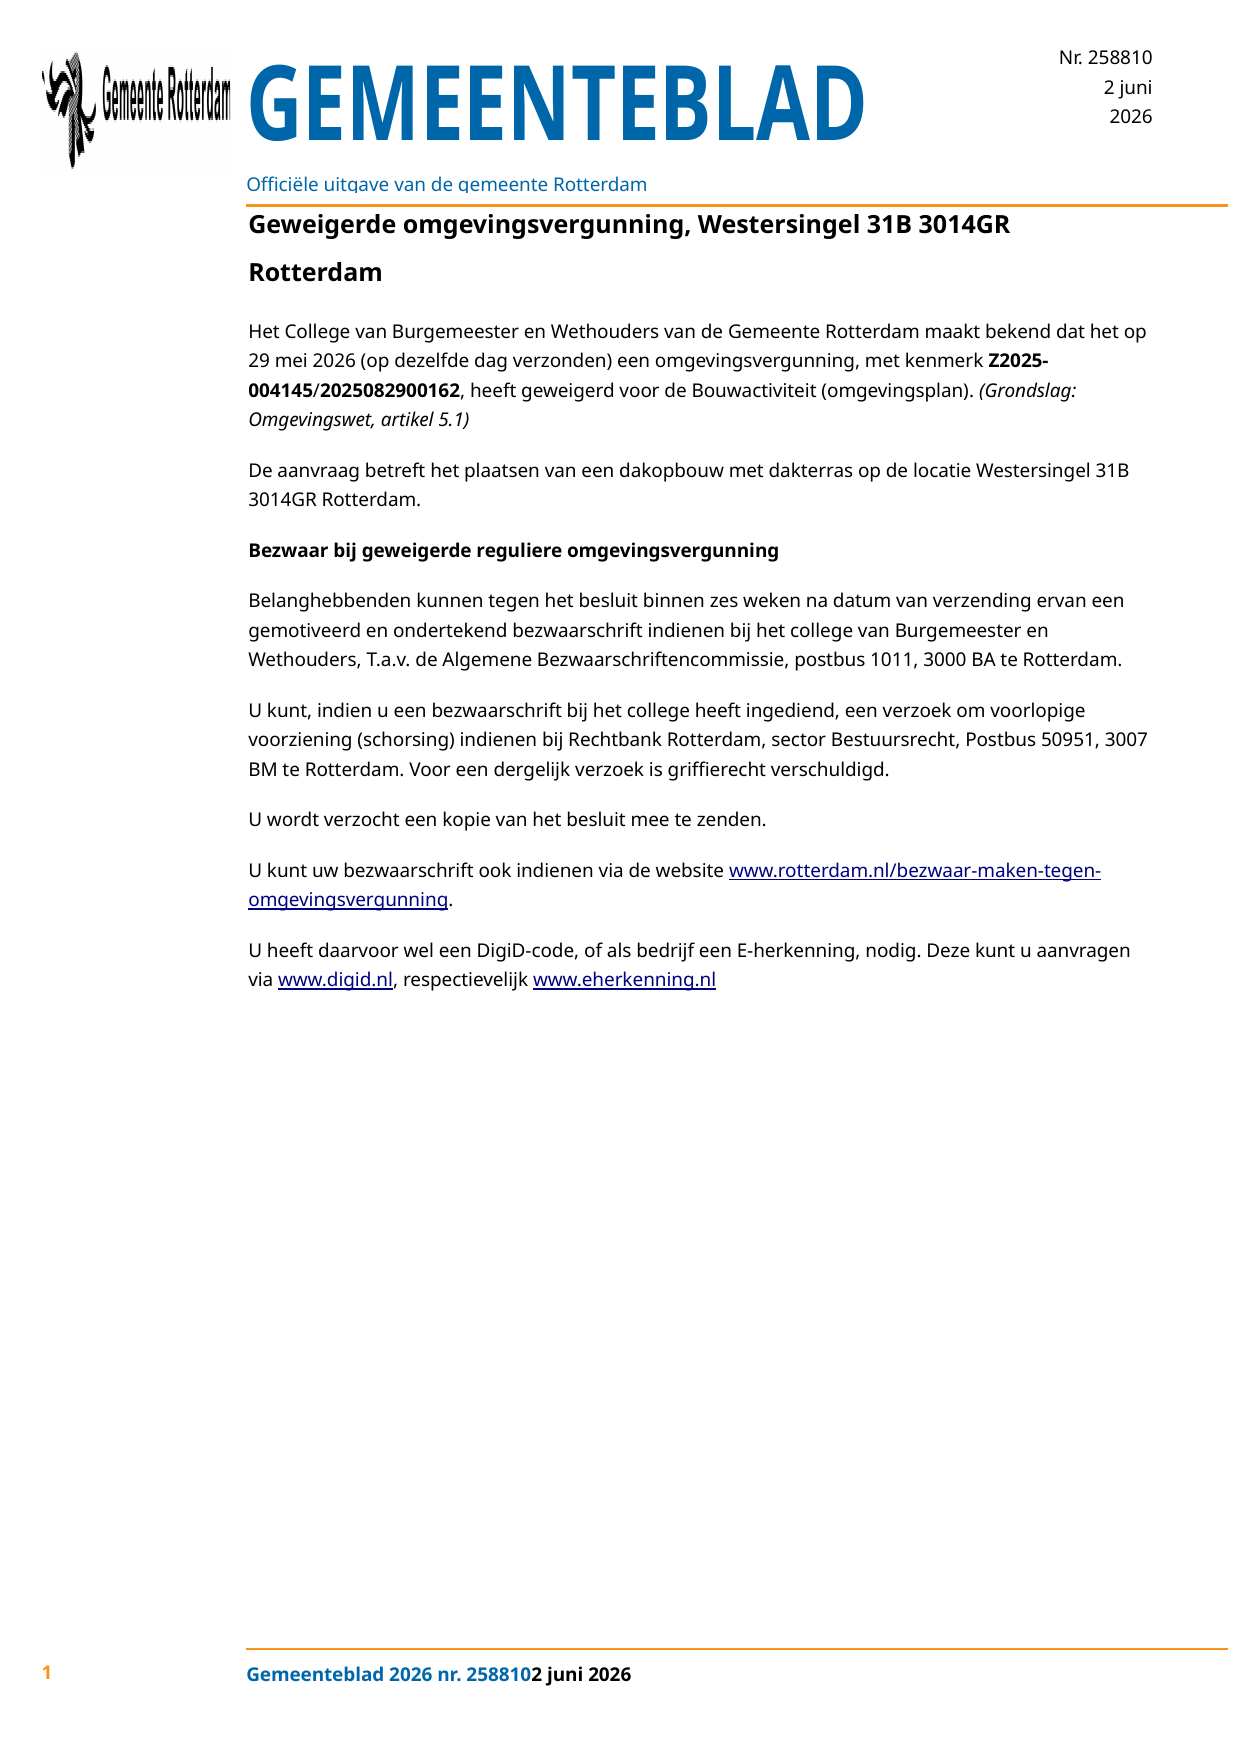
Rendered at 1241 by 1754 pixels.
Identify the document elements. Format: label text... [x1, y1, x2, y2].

text Het College van Burgemeester en Wethouders van de Gemeente Rotterdam maakt bekend dat het op 29 mei 2026 (op dezelfde dag verzonden) een omgevingsvergunning, met kenmerk Z2025-004145/2025082900162, heeft geweigerd voor de Bouwactiviteit (omgevingsplan). (Grondslag: Omgevingswet, artikel 5.1) [248, 318, 1152, 432]
text U heeft daarvoor wel een DigiD-code, of als bedrijf een E-herkenning, nodig. Deze kunt u aanvragen via www.digid.nl, respectievelijk www.eherkenning.nl [248, 937, 1152, 992]
text U kunt, indien u een bezwaarschrift bij het college heeft ingediend, een verzoek om voorlopige voorziening (schorsing) indienen bij Rechtbank Rotterdam, sector Bestuursrecht, Postbus 50951, 3007 BM te Rotterdam. Voor een dergelijk verzoek is griffierecht verschuldigd. [248, 697, 1152, 782]
picture [41, 47, 231, 172]
text U kunt uw bezwaarschrift ook indienen via de website www.rotterdam.nl/bezwaar-maken-tegen-omgevingsvergunning. [248, 857, 1152, 912]
text Bezwaar bij geweigerde reguliere omgevingsvergunning [248, 537, 1152, 563]
text Belanghebbenden kunnen tegen het besluit binnen zes weken na datum van verzending ervan een gemotiveerd en ondertekend bezwaarschrift indienen bij het college van Burgemeester en Wethouders, T.a.v. de Algemene Bezwaarschriftencommissie, postbus 1011, 3000 BA te Rotterdam. [248, 587, 1152, 672]
text Geweigerde omgevingsvergunning, Westersingel 31B 3014GR Rotterdam [248, 207, 1152, 288]
text De aanvraag betreft het plaatsen van een dakopbouw met dakterras op de locatie Westersingel 31B 3014GR Rotterdam. [248, 457, 1152, 512]
text U wordt verzocht een kopie van het besluit mee te zenden. [248, 807, 1152, 832]
